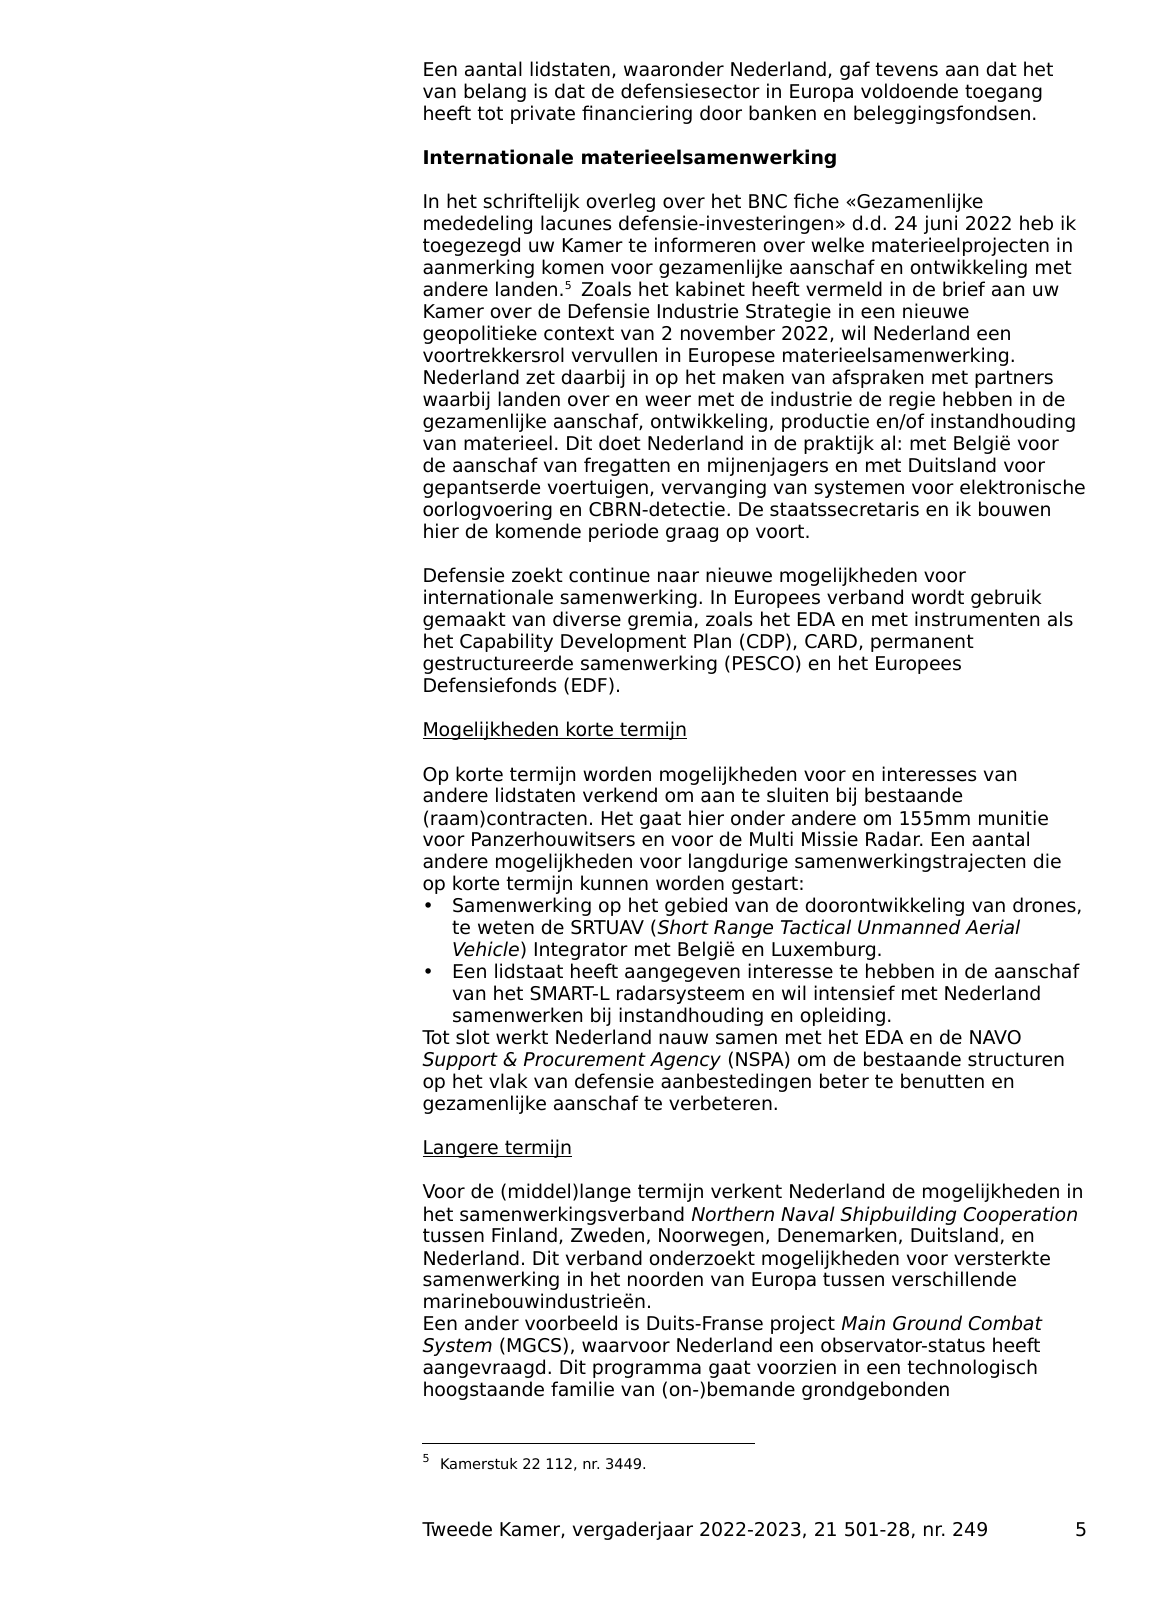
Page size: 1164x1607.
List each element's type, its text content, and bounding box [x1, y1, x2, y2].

text Defensie zoekt continue naar nieuwe mogelijkheden voor internationale samenwerking. In Europees verband wordt gebruik gemaakt van diverse gremia, zoals het EDA en met instrumenten als het Capability Development Plan (CDP), CARD, permanent gestructureerde samenwerking (PESCO) en het Europees Defensiefonds (EDF). [422, 565, 1087, 697]
text Kamerstuk 22 112, nr. 3449. [422, 1452, 1087, 1474]
text Tot slot werkt Nederland nauw samen met het EDA en de NAVO Support & Procurement Agency (NSPA) om de bestaande structuren op het vlak van defensie aanbestedingen beter te benutten en gezamenlijke aanschaf te verbeteren. [422, 1027, 1087, 1115]
text Voor de (middel)lange termijn verkent Nederland de mogelijkheden in het samenwerkingsverband Northern Naval Shipbuilding Cooperation tussen Finland, Zweden, Noorwegen, Denemarken, Duitsland, en Nederland. Dit verband onderzoekt mogelijkheden voor versterkte samenwerking in het noorden van Europa tussen verschillende marinebouwindustrieën. [422, 1181, 1087, 1313]
text In het schriftelijk overleg over het BNC fiche «Gezamenlijke mededeling lacunes defensie-investeringen» d.d. 24 juni 2022 heb ik toegezegd uw Kamer te informeren over welke materieelprojecten in aanmerking komen voor gezamenlijke aanschaf en ontwikkeling met andere landen. Zoals het kabinet heeft vermeld in de brief aan uw Kamer over de Defensie Industrie Strategie in een nieuwe geopolitieke context van 2 november 2022, wil Nederland een voortrekkersrol vervullen in Europese materieelsamenwerking. Nederland zet daarbij in op het maken van afspraken met partners waarbij landen over en weer met de industrie de regie hebben in de gezamenlijke aanschaf, ontwikkeling, productie en/of instandhouding van materieel. Dit doet Nederland in de praktijk al: met België voor de aanschaf van fregatten en mijnenjagers en met Duitsland voor gepantserde voertuigen, vervanging van systemen voor elektronische oorlogvoering en CBRN-detectie. De staatssecretaris en ik bouwen hier de komende periode graag op voort. [422, 191, 1087, 543]
text • Samenwerking op het gebied van de doorontwikkeling van drones, te weten de SRTUAV (Short Range Tactical Unmanned Aerial Vehicle) Integrator met België en Luxemburg. [422, 895, 1087, 961]
text Een aantal lidstaten, waaronder Nederland, gaf tevens aan dat het van belang is dat de defensiesector in Europa voldoende toegang heeft tot private financiering door banken en beleggingsfondsen. [422, 59, 1087, 125]
subtitle Internationale materieelsamenwerking [422, 147, 1087, 169]
text Op korte termijn worden mogelijkheden voor en interesses van andere lidstaten verkend om aan te sluiten bij bestaande (raam)contracten. Het gaat hier onder andere om 155mm munitie voor Panzerhouwitsers en voor de Multi Missie Radar. Een aantal andere mogelijkheden voor langdurige samenwerkingstrajecten die op korte termijn kunnen worden gestart: [422, 763, 1087, 895]
text Een ander voorbeeld is Duits-Franse project Main Ground Combat System (MGCS), waarvoor Nederland een observator-status heeft aangevraagd. Dit programma gaat voorzien in een technologisch hoogstaande familie van (on-)bemande grondgebonden [422, 1313, 1087, 1401]
subtitle Langere termijn [422, 1137, 1087, 1159]
subtitle Mogelijkheden korte termijn [422, 719, 1087, 741]
text • Een lidstaat heeft aangegeven interesse te hebben in de aanschaf van het SMART-L radarsysteem en wil intensief met Nederland samenwerken bij instandhouding en opleiding. [422, 961, 1087, 1027]
